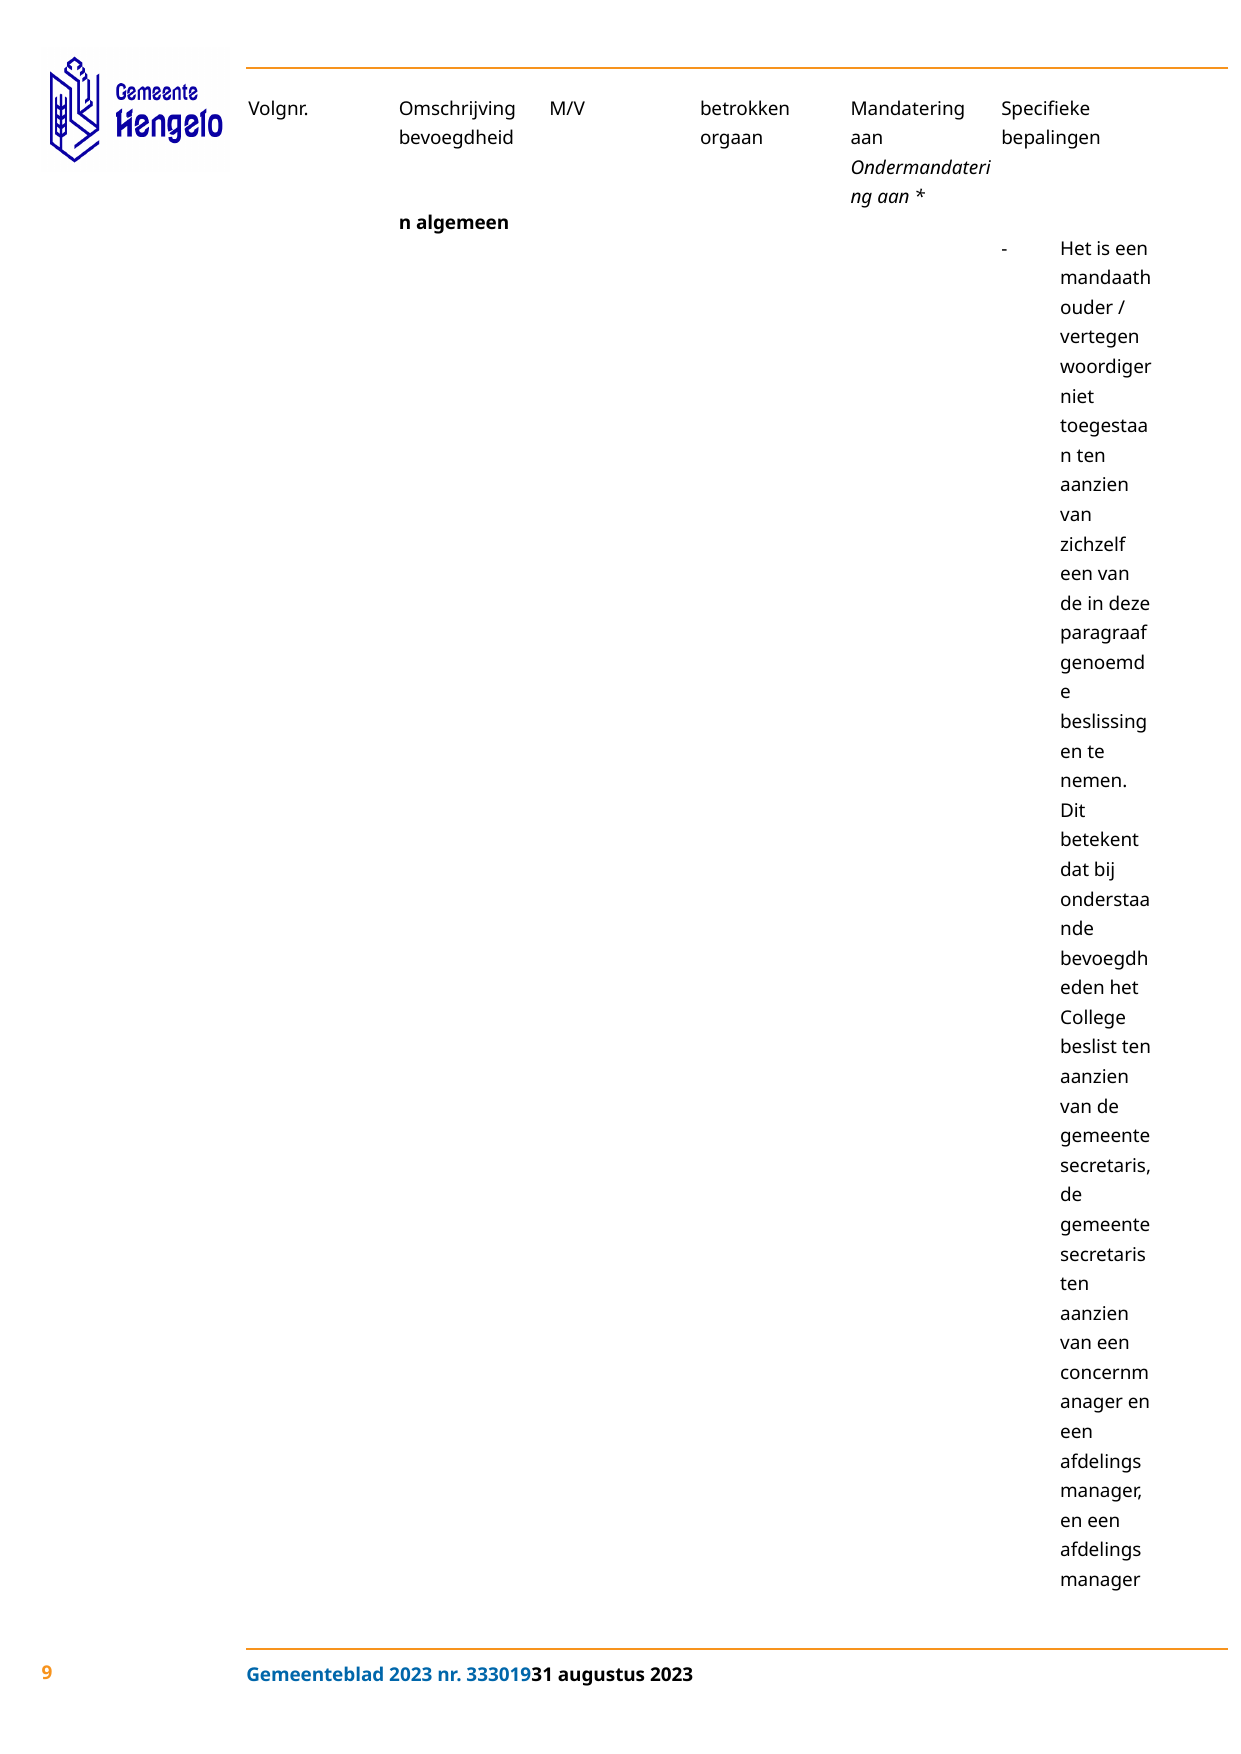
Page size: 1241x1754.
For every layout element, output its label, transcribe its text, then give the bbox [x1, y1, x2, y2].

table_header Volgnr. [248, 95, 398, 209]
table_header betrokken orgaan [700, 95, 850, 209]
table_cell n algemeen [399, 209, 549, 235]
table_header Omschrijving bevoegdheid [399, 95, 549, 209]
table_cell [700, 209, 850, 235]
table_cell [248, 235, 398, 1592]
table_header Specifieke bepalingen [1001, 95, 1152, 209]
table_header M/V [549, 95, 700, 209]
table_cell [399, 235, 549, 1592]
table_cell [1001, 209, 1152, 235]
table_cell [850, 235, 1001, 1592]
table_cell [549, 209, 700, 235]
table_cell [850, 209, 1001, 235]
picture [41, 47, 231, 172]
table_cell [700, 235, 850, 1592]
table_cell Het is een mandaathouder / vertegenwoordiger niet toegestaan ten aanzien van zichzelf een van de in deze paragraaf genoemde beslissingen te nemen. Dit betekent dat bij onderstaande bevoegdheden het College beslist ten aanzien van de gemeentesecretaris, de gemeentesecretaris ten aanzien van een concernmanager en een afdelingsmanager, en een afdelingsmanager [1001, 235, 1152, 1592]
table_cell [248, 209, 398, 235]
table_cell [549, 235, 700, 1592]
table_header Mandatering aan Ondermandatering aan * [850, 95, 1001, 209]
